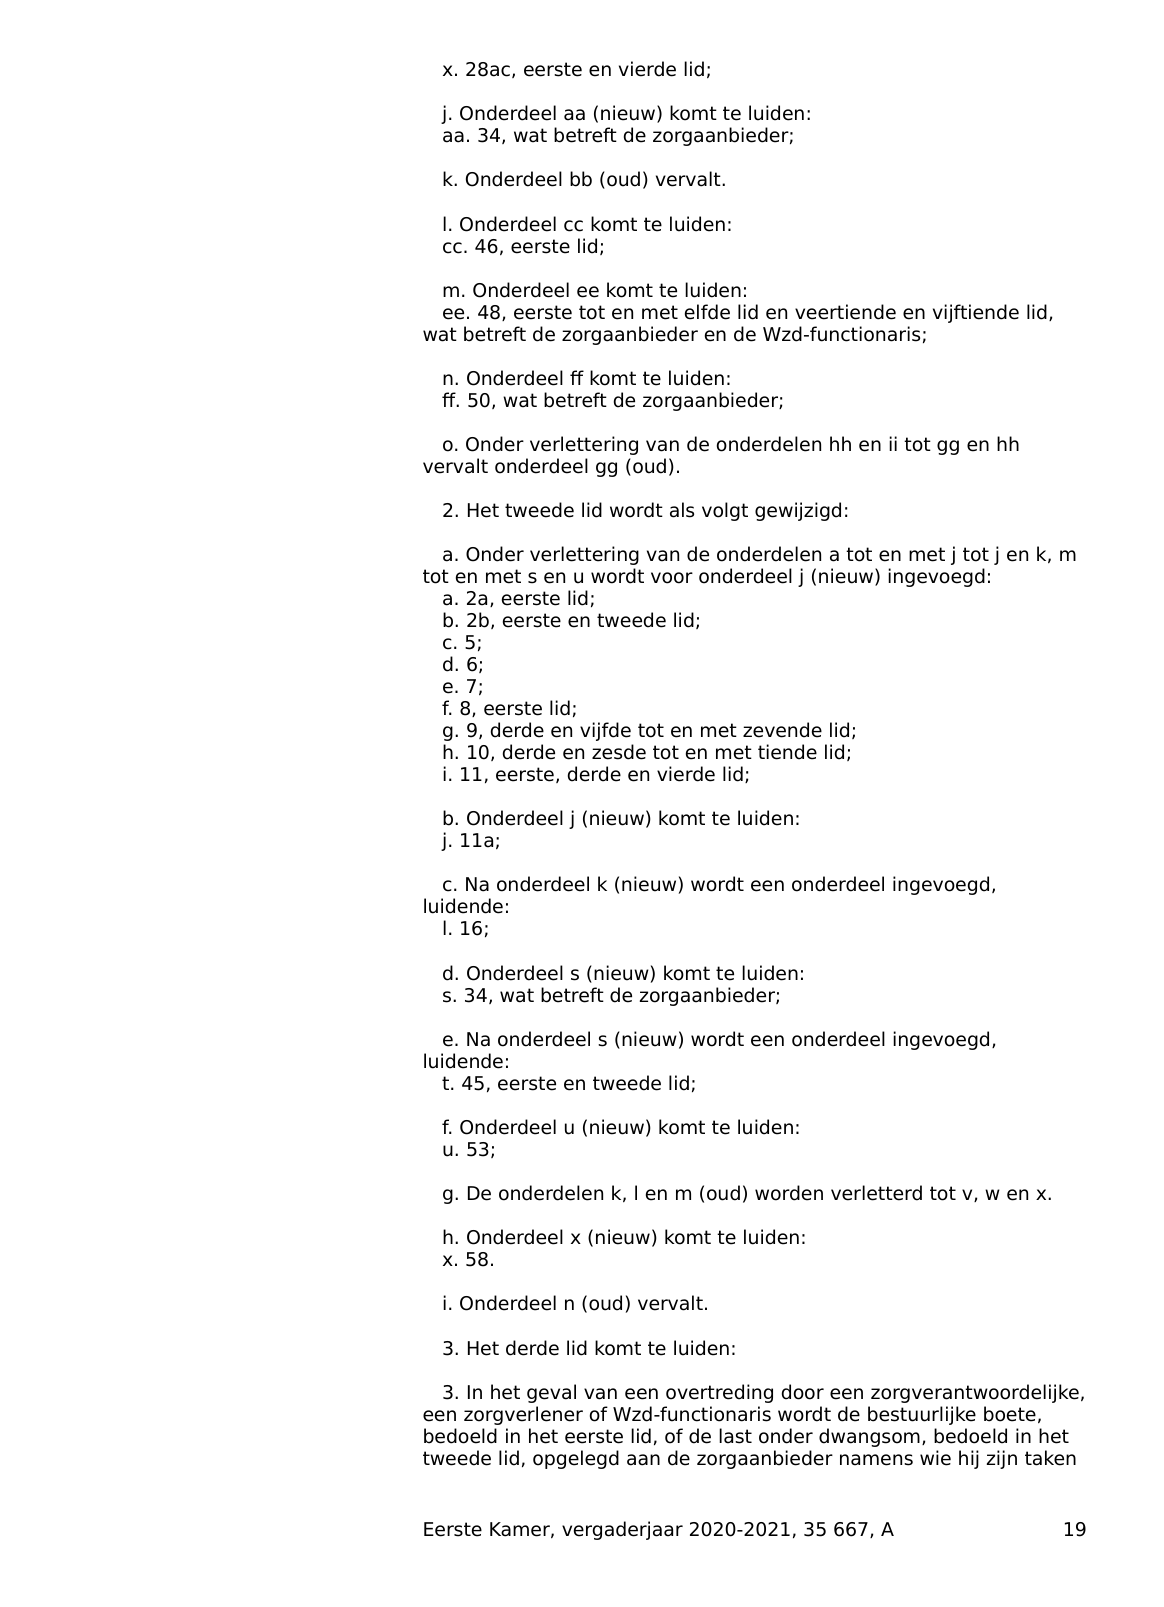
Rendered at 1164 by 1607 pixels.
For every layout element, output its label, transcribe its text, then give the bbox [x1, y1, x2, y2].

text l. 16; [422, 918, 1087, 940]
text j. 11a; [422, 830, 1087, 852]
text b. Onderdeel j (nieuw) komt te luiden: [422, 808, 1087, 830]
text j. Onderdeel aa (nieuw) komt te luiden: [422, 103, 1087, 125]
text n. Onderdeel ff komt te luiden: [422, 368, 1087, 390]
text l. Onderdeel cc komt te luiden: [422, 213, 1087, 236]
text a. 2a, eerste lid; [422, 588, 1087, 610]
text cc. 46, eerste lid; [422, 236, 1087, 257]
text 2. Het tweede lid wordt als volgt gewijzigd: [422, 500, 1087, 522]
text ff. 50, wat betreft de zorgaanbieder; [422, 390, 1087, 412]
text t. 45, eerste en tweede lid; [422, 1073, 1087, 1094]
text u. 53; [422, 1139, 1087, 1161]
text c. Na onderdeel k (nieuw) wordt een onderdeel ingevoegd, luidende: [422, 874, 1087, 918]
text x. 28ac, eerste en vierde lid; [422, 59, 1087, 81]
text b. 2b, eerste en tweede lid; [422, 610, 1087, 632]
text o. Onder verlettering van de onderdelen hh en ii tot gg en hh vervalt onderdeel gg (oud). [422, 434, 1087, 478]
text s. 34, wat betreft de zorgaanbieder; [422, 984, 1087, 1006]
text k. Onderdeel bb (oud) vervalt. [422, 169, 1087, 191]
text 3. In het geval van een overtreding door een zorgverantwoordelijke, een zorgverlener of Wzd-functionaris wordt de bestuurlijke boete, bedoeld in het eerste lid, of de last onder dwangsom, bedoeld in het tweede lid, opgelegd aan de zorgaanbieder namens wie hij zijn taken [422, 1382, 1087, 1469]
text aa. 34, wat betreft de zorgaanbieder; [422, 125, 1087, 147]
text 3. Het derde lid komt te luiden: [422, 1337, 1087, 1359]
text x. 58. [422, 1249, 1087, 1271]
text h. Onderdeel x (nieuw) komt te luiden: [422, 1227, 1087, 1249]
text a. Onder verlettering van de onderdelen a tot en met j tot j en k, m tot en met s en u wordt voor onderdeel j (nieuw) ingevoegd: [422, 544, 1087, 588]
text e. 7; [422, 676, 1087, 698]
text i. 11, eerste, derde en vierde lid; [422, 764, 1087, 786]
text ee. 48, eerste tot en met elfde lid en veertiende en vijftiende lid, wat betreft de zorgaanbieder en de Wzd-functionaris; [422, 302, 1087, 346]
text d. 6; [422, 654, 1087, 676]
text f. 8, eerste lid; [422, 698, 1087, 720]
text m. Onderdeel ee komt te luiden: [422, 280, 1087, 302]
text f. Onderdeel u (nieuw) komt te luiden: [422, 1117, 1087, 1139]
text g. 9, derde en vijfde tot en met zevende lid; [422, 720, 1087, 742]
text i. Onderdeel n (oud) vervalt. [422, 1293, 1087, 1315]
text c. 5; [422, 632, 1087, 654]
text h. 10, derde en zesde tot en met tiende lid; [422, 742, 1087, 764]
text g. De onderdelen k, l en m (oud) worden verletterd tot v, w en x. [422, 1183, 1087, 1205]
text e. Na onderdeel s (nieuw) wordt een onderdeel ingevoegd, luidende: [422, 1029, 1087, 1073]
text d. Onderdeel s (nieuw) komt te luiden: [422, 962, 1087, 984]
